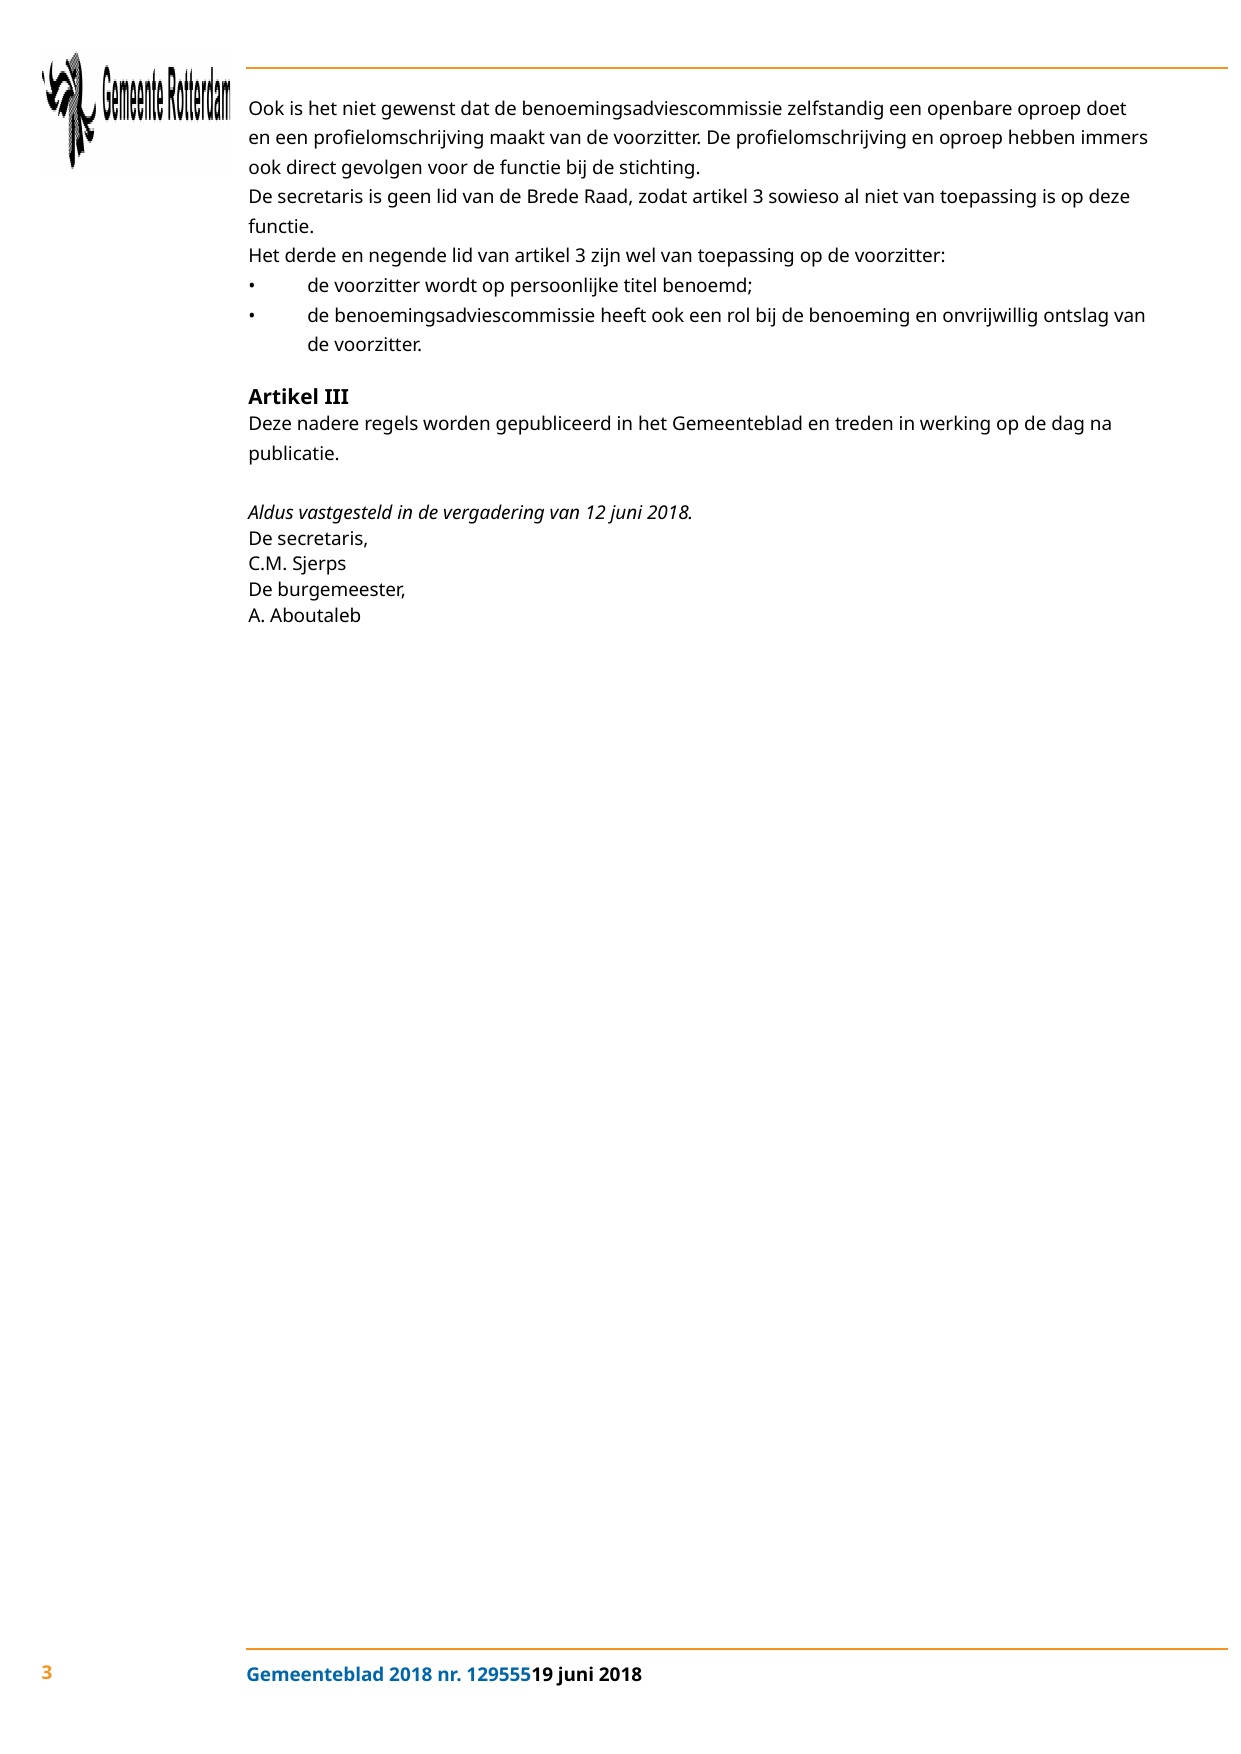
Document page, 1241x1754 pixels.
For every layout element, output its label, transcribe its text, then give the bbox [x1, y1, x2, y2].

picture [41, 47, 231, 172]
text C.M. Sjerps [248, 551, 1152, 576]
text De secretaris is geen lid van de Brede Raad, zodat artikel 3 sowieso al niet van toepassing is op deze functie. [248, 183, 1152, 239]
text De secretaris, [248, 525, 1152, 551]
list de voorzitter wordt op persoonlijke titel benoemd; [248, 272, 1152, 298]
list de benoemingsadviescommissie heeft ook een rol bij de benoeming en onvrijwillig ontslag van de voorzitter. [248, 302, 1152, 357]
text De burgemeester, [248, 576, 1152, 602]
text Ook is het niet gewenst dat de benoemingsadviescommissie zelfstandig een openbare oproep doet en een profielomschrijving maakt van de voorzitter. De profielomschrijving en oproep hebben immers ook direct gevolgen voor de functie bij de stichting. [248, 95, 1152, 180]
text Aldus vastgesteld in de vergadering van 12 juni 2018. [248, 499, 1152, 525]
text A. Aboutaleb [248, 602, 1152, 628]
text Het derde en negende lid van artikel 3 zijn wel van toepassing op de voorzitter: [248, 243, 1152, 268]
text Deze nadere regels worden gepubliceerd in het Gemeenteblad en treden in werking op de dag na publicatie. [248, 410, 1152, 466]
text Artikel III [248, 382, 1152, 410]
